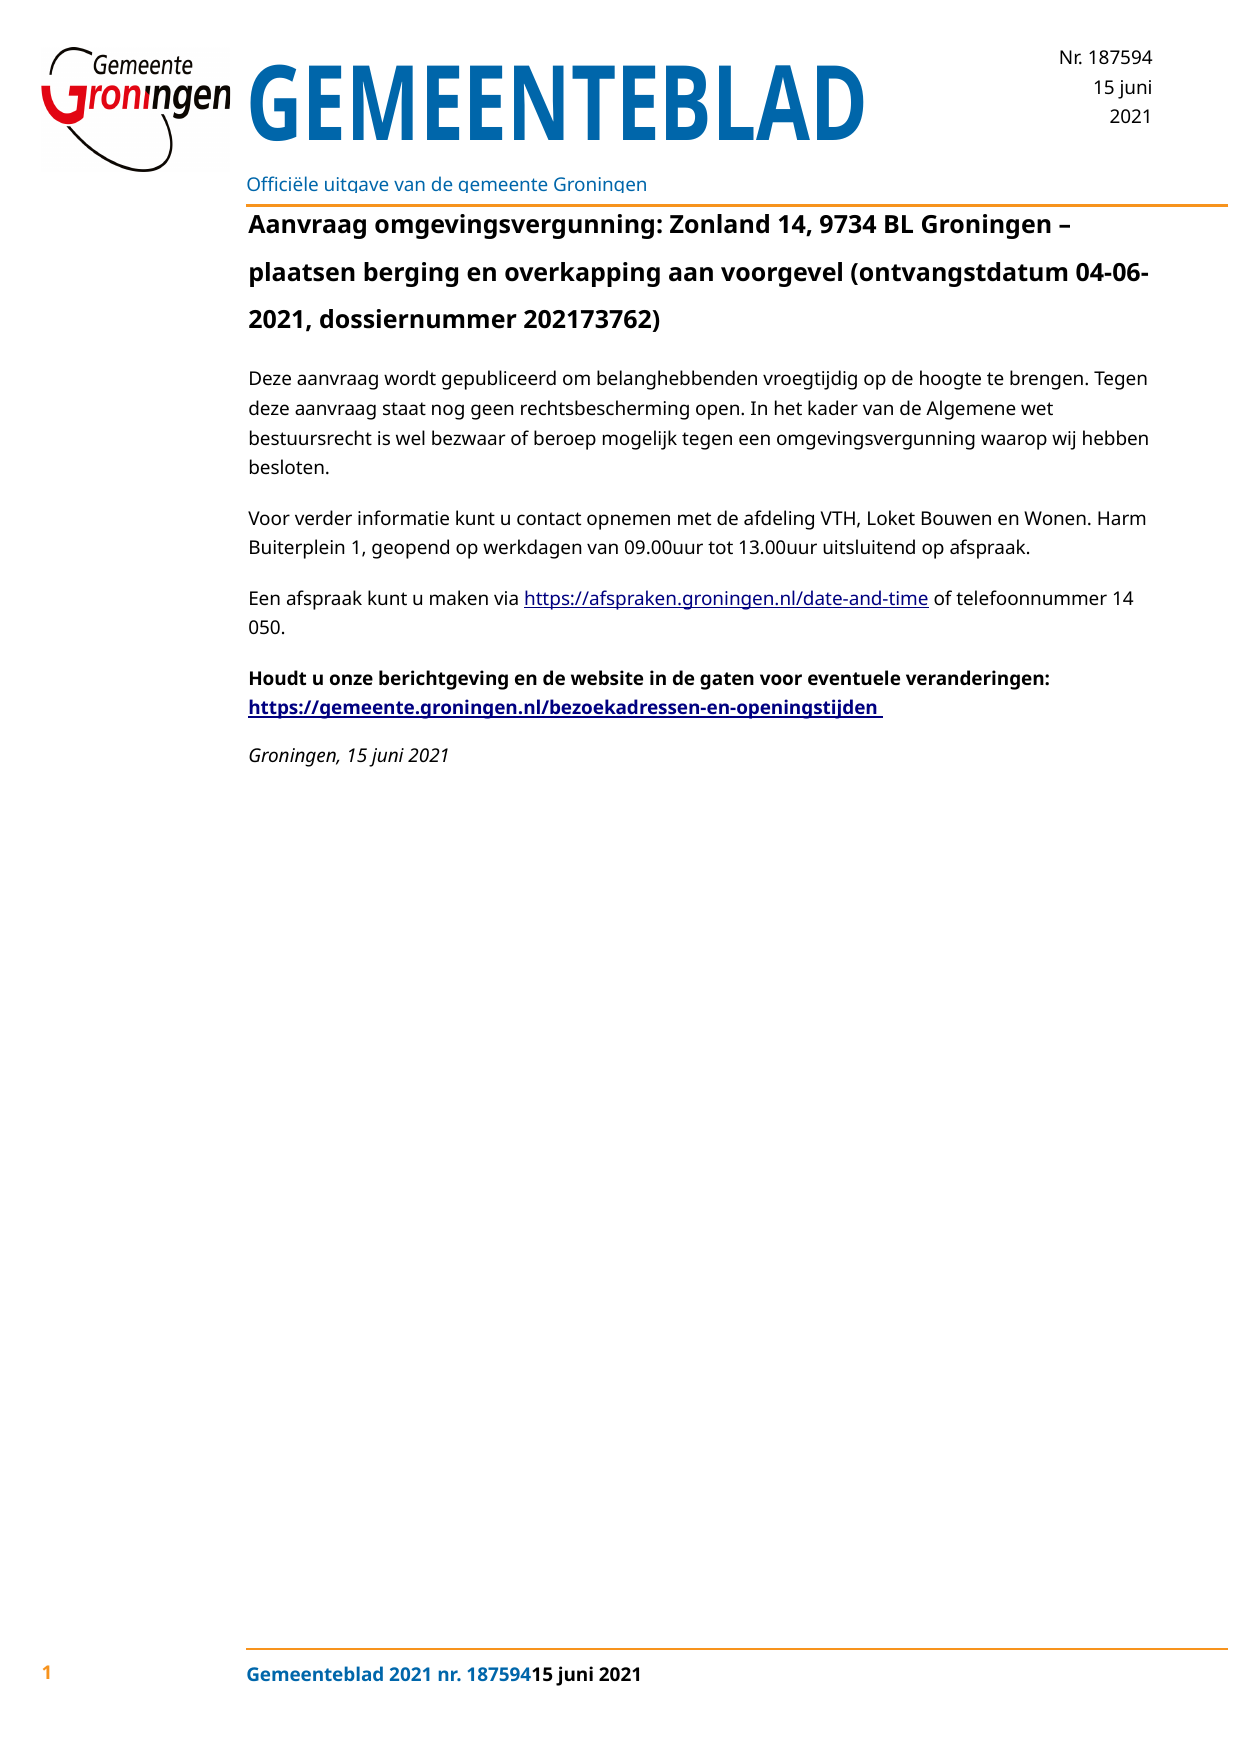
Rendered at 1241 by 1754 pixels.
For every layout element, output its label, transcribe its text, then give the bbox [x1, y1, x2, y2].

text Groningen, 15 juni 2021 [248, 742, 1152, 768]
text Voor verder informatie kunt u contact opnemen met de afdeling VTH, Loket Bouwen en Wonen. Harm Buiterplein 1, geopend op werkdagen van 09.00uur tot 13.00uur uitsluitend op afspraak. [248, 505, 1152, 560]
text Houdt u onze berichtgeving en de website in de gaten voor eventuele veranderingen: https://gemeente.groningen.nl/bezoekadressen-en-openingstijden [248, 665, 1152, 720]
text Aanvraag omgevingsvergunning: Zonland 14, 9734 BL Groningen – plaatsen berging en overkapping aan voorgevel (ontvangstdatum 04-06-2021, dossiernummer 202173762) [248, 207, 1152, 336]
text Deze aanvraag wordt gepubliceerd om belanghebbenden vroegtijdig op de hoogte te brengen. Tegen deze aanvraag staat nog geen rechtsbescherming open. In het kader van de Algemene wet bestuursrecht is wel bezwaar of beroep mogelijk tegen een omgevingsvergunning waarop wij hebben besloten. [248, 366, 1152, 480]
picture [41, 47, 231, 172]
text Een afspraak kunt u maken via https://afspraken.groningen.nl/date-and-time of telefoonnummer 14 050. [248, 585, 1152, 640]
